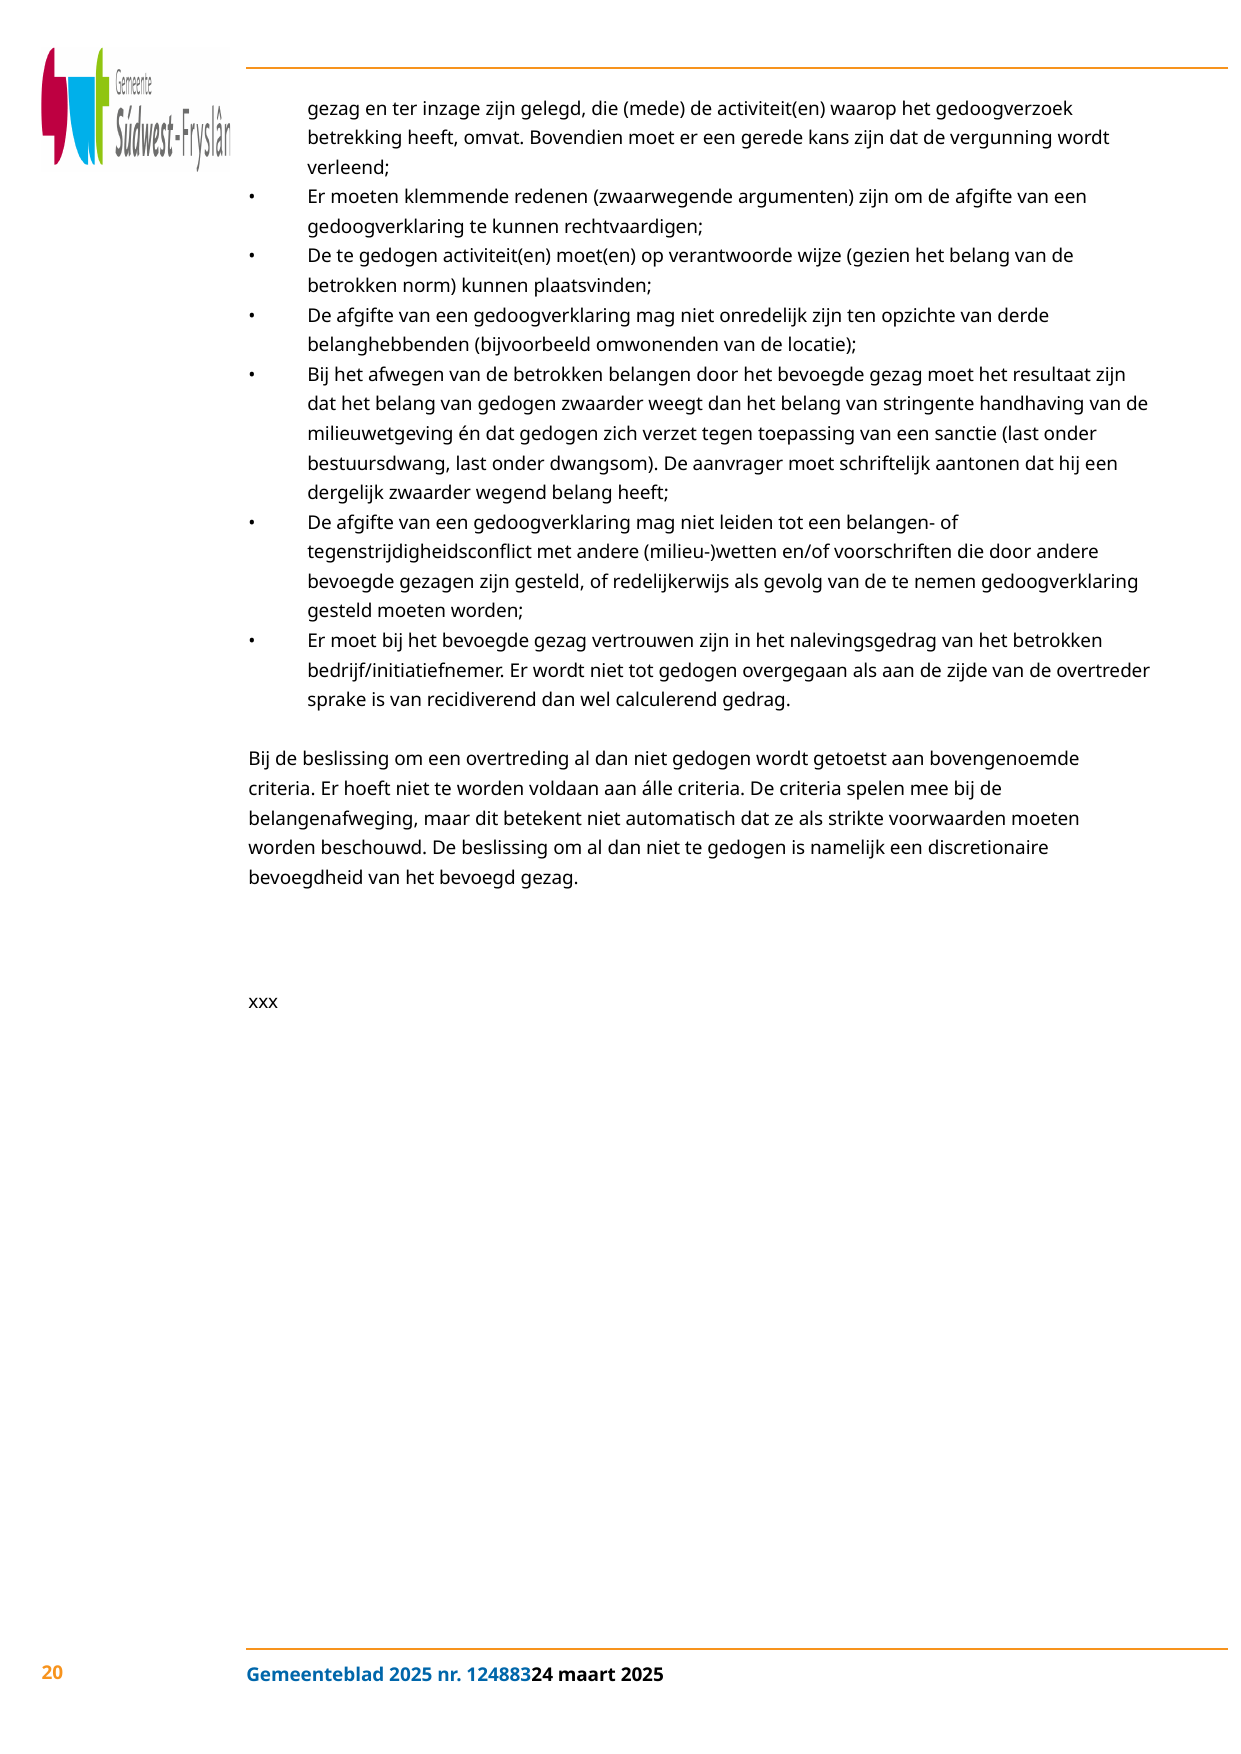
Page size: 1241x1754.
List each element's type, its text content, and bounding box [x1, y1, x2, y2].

list De afgifte van een gedoogverklaring mag niet leiden tot een belangen- of tegenstrijdigheidsconflict met andere (milieu-)wetten en/of voorschriften die door andere bevoegde gezagen zijn gesteld, of redelijkerwijs als gevolg van de te nemen gedoogverklaring gesteld moeten worden; [248, 509, 1152, 623]
list De afgifte van een gedoogverklaring mag niet onredelijk zijn ten opzichte van derde belanghebbenden (bijvoorbeeld omwonenden van de locatie); [248, 302, 1152, 357]
list Bij het afwegen van de betrokken belangen door het bevoegde gezag moet het resultaat zijn dat het belang van gedogen zwaarder weegt dan het belang van stringente handhaving van de milieuwetgeving én dat gedogen zich verzet tegen toepassing van een sanctie (last onder bestuursdwang, last onder dwangsom). De aanvrager moet schriftelijk aantonen dat hij een dergelijk zwaarder wegend belang heeft; [248, 361, 1152, 505]
picture [41, 47, 231, 172]
list Er moeten klemmende redenen (zwaarwegende argumenten) zijn om de afgifte van een gedoogverklaring te kunnen rechtvaardigen; [248, 183, 1152, 239]
text Bij de beslissing om een overtreding al dan niet gedogen wordt getoetst aan bovengenoemde criteria. Er hoeft niet te worden voldaan aan álle criteria. De criteria spelen mee bij de belangenafweging, maar dit betekent niet automatisch dat ze als strikte voorwaarden moeten worden beschouwd. De beslissing om al dan niet te gedogen is namelijk een discretionaire bevoegdheid van het bevoegd gezag. [248, 746, 1152, 890]
text xxx [248, 988, 1152, 1014]
list Er moet bij het bevoegde gezag vertrouwen zijn in het nalevingsgedrag van het betrokken bedrijf/initiatiefnemer. Er wordt niet tot gedogen overgegaan als aan de zijde van de overtreder sprake is van recidiverend dan wel calculerend gedrag. [248, 627, 1152, 712]
list De te gedogen activiteit(en) moet(en) op verantwoorde wijze (gezien het belang van de betrokken norm) kunnen plaatsvinden; [248, 243, 1152, 298]
list gezag en ter inzage zijn gelegd, die (mede) de activiteit(en) waarop het gedoogverzoek betrekking heeft, omvat. Bovendien moet er een gerede kans zijn dat de vergunning wordt verleend; [248, 95, 1152, 180]
